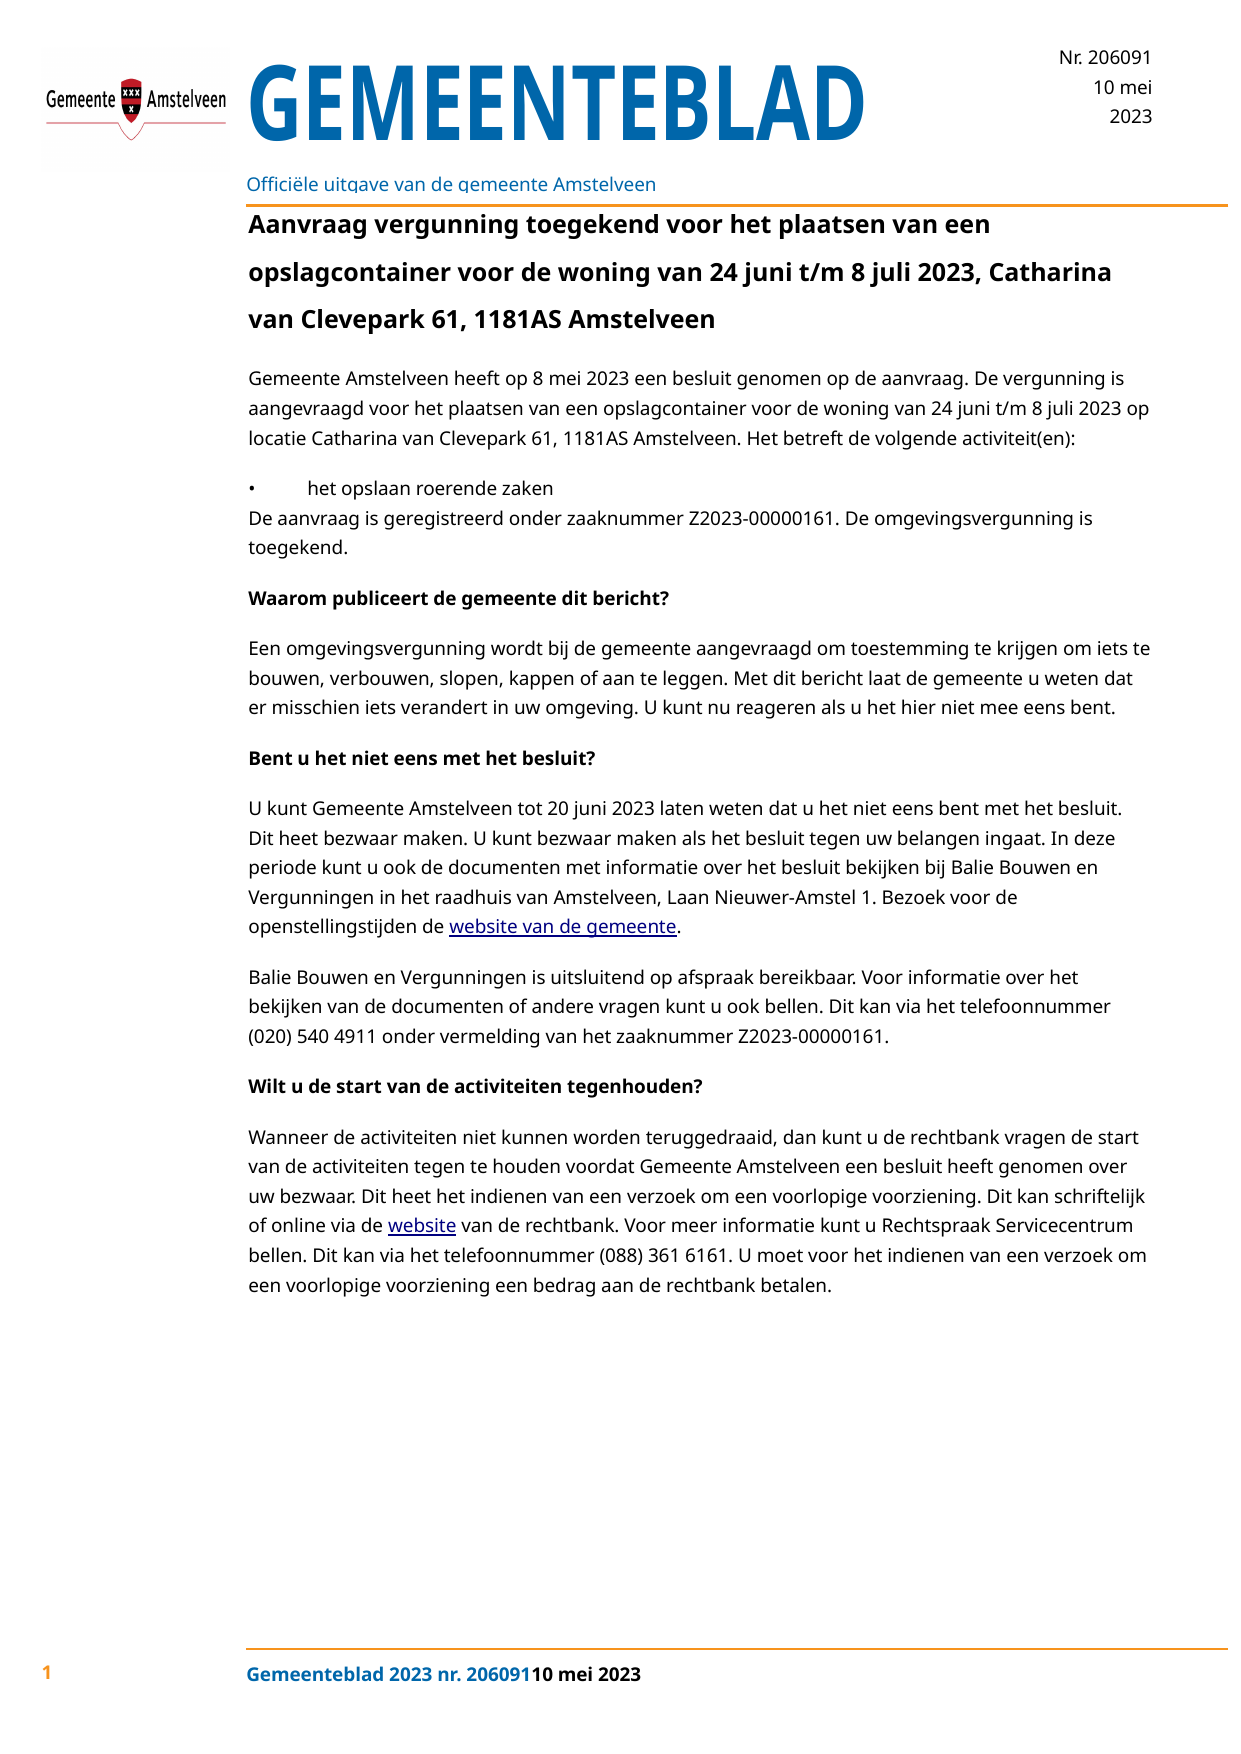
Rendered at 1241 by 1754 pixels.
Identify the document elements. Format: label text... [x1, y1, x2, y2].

text Wanneer de activiteiten niet kunnen worden teruggedraaid, dan kunt u de rechtbank vragen de start van de activiteiten tegen te houden voordat Gemeente Amstelveen een besluit heeft genomen over uw bezwaar. Dit heet het indienen van een verzoek om een voorlopige voorziening. Dit kan schriftelijk of online via de website van de rechtbank. Voor meer informatie kunt u Rechtspraak Servicecentrum bellen. Dit kan via het telefoonnummer (088) 361 6161. U moet voor het indienen van een verzoek om een voorlopige voorziening een bedrag aan de rechtbank betalen. [248, 1124, 1152, 1297]
text Wilt u de start van de activiteiten tegenhouden? [248, 1073, 1152, 1099]
text Bent u het niet eens met het besluit? [248, 745, 1152, 770]
text U kunt Gemeente Amstelveen tot 20 juni 2023 laten weten dat u het niet eens bent met het besluit. Dit heet bezwaar maken. U kunt bezwaar maken als het besluit tegen uw belangen ingaat. In deze periode kunt u ook de documenten met informatie over het besluit bekijken bij Balie Bouwen en Vergunningen in het raadhuis van Amstelveen, Laan Nieuwer-Amstel 1. Bezoek voor de openstellingstijden de website van de gemeente. [248, 795, 1152, 939]
text Een omgevingsvergunning wordt bij de gemeente aangevraagd om toestemming te krijgen om iets te bouwen, verbouwen, slopen, kappen of aan te leggen. Met dit bericht laat de gemeente u weten dat er misschien iets verandert in uw omgeving. U kunt nu reageren als u het hier niet mee eens bent. [248, 635, 1152, 720]
text Gemeente Amstelveen heeft op 8 mei 2023 een besluit genomen op de aanvraag. De vergunning is aangevraagd voor het plaatsen van een opslagcontainer voor de woning van 24 juni t/m 8 juli 2023 op locatie Catharina van Clevepark 61, 1181AS Amstelveen. Het betreft de volgende activiteit(en): [248, 366, 1152, 450]
text Balie Bouwen en Vergunningen is uitsluitend op afspraak bereikbaar. Voor informatie over het bekijken van de documenten of andere vragen kunt u ook bellen. Dit kan via het telefoonnummer (020) 540 4911 onder vermelding van het zaaknummer Z2023-00000161. [248, 964, 1152, 1049]
text Aanvraag vergunning toegekend voor het plaatsen van een opslagcontainer voor de woning van 24 juni t/m 8 juli 2023, Catharina van Clevepark 61, 1181AS Amstelveen [248, 207, 1152, 336]
text Waarom publiceert de gemeente dit bericht? [248, 585, 1152, 610]
text De aanvraag is geregistreerd onder zaaknummer Z2023-00000161. De omgevingsvergunning is toegekend. [248, 505, 1152, 560]
picture [41, 47, 231, 172]
list het opslaan roerende zaken [248, 475, 1152, 501]
